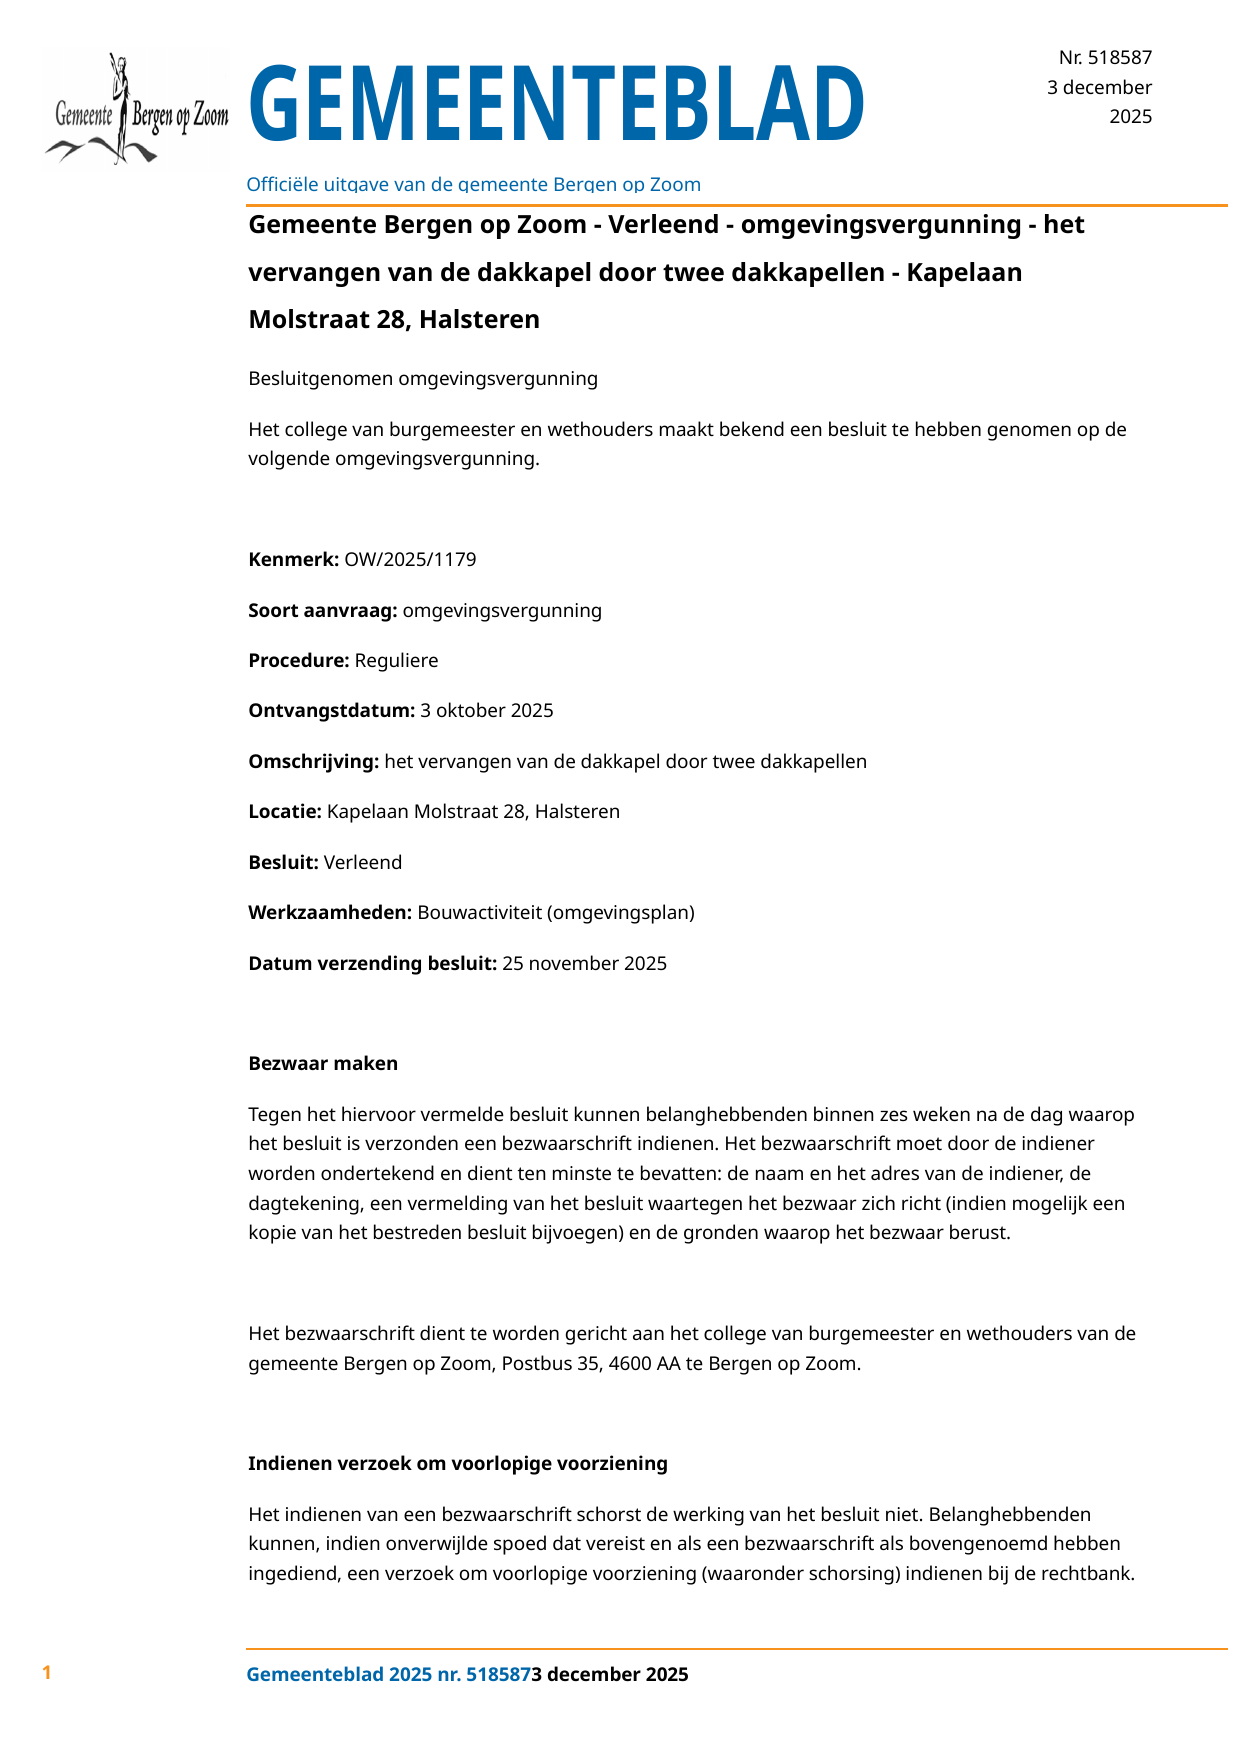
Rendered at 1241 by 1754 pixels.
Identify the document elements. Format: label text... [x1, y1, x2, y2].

text Gemeente Bergen op Zoom - Verleend - omgevingsvergunning - het vervangen van de dakkapel door twee dakkapellen - Kapelaan Molstraat 28, Halsteren [248, 207, 1152, 336]
text Besluit: Verleend [248, 849, 1152, 874]
text Datum verzending besluit: 25 november 2025 [248, 950, 1152, 975]
text Omschrijving: het vervangen van de dakkapel door twee dakkapellen [248, 748, 1152, 774]
text Procedure: Reguliere [248, 647, 1152, 673]
picture [41, 47, 231, 172]
text Het bezwaarschrift dient te worden gericht aan het college van burgemeester en wethouders van de gemeente Bergen op Zoom, Postbus 35, 4600 AA te Bergen op Zoom. [248, 1320, 1152, 1375]
text Besluitgenomen omgevingsvergunning [248, 366, 1152, 391]
text Tegen het hiervoor vermelde besluit kunnen belanghebbenden binnen zes weken na de dag waarop het besluit is verzonden een bezwaarschrift indienen. Het bezwaarschrift moet door de indiener worden ondertekend en dient ten minste te bevatten: de naam en het adres van de indiener, de dagtekening, een vermelding van het besluit waartegen het bezwaar zich richt (indien mogelijk een kopie van het bestreden besluit bijvoegen) en de gronden waarop het bezwaar berust. [248, 1101, 1152, 1245]
text Het indienen van een bezwaarschrift schorst de werking van het besluit niet. Belanghebbenden kunnen, indien onverwijlde spoed dat vereist en als een bezwaarschrift als bovengenoemd hebben ingediend, een verzoek om voorlopige voorziening (waaronder schorsing) indienen bij de rechtbank. [248, 1501, 1152, 1586]
text Ontvangstdatum: 3 oktober 2025 [248, 698, 1152, 723]
text Kenmerk: OW/2025/1179 [248, 546, 1152, 572]
text Indienen verzoek om voorlopige voorziening [248, 1451, 1152, 1476]
text Soort aanvraag: omgevingsvergunning [248, 597, 1152, 622]
text Het college van burgemeester en wethouders maakt bekend een besluit te hebben genomen op de volgende omgevingsvergunning. [248, 416, 1152, 471]
text Bezwaar maken [248, 1051, 1152, 1076]
text Locatie: Kapelaan Molstraat 28, Halsteren [248, 798, 1152, 824]
text Werkzaamheden: Bouwactiviteit (omgevingsplan) [248, 899, 1152, 925]
